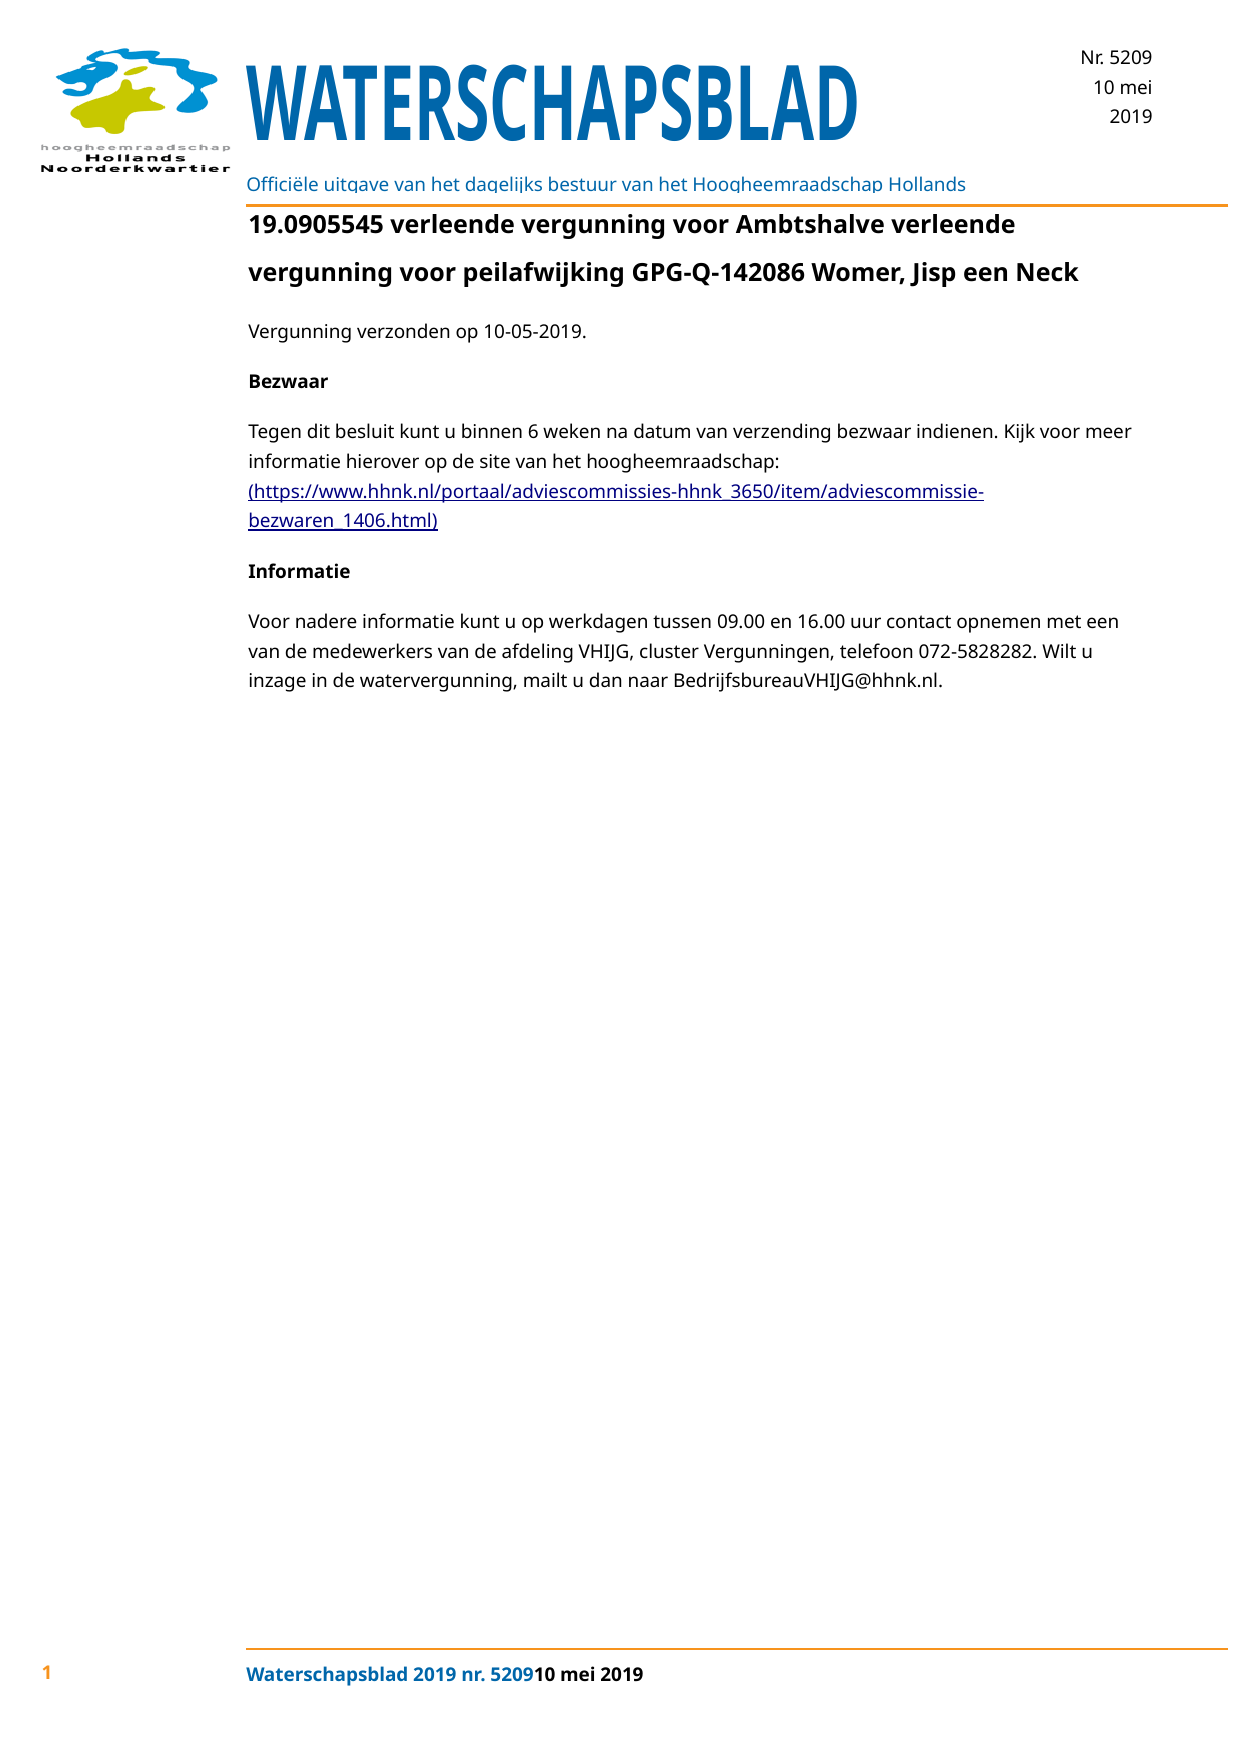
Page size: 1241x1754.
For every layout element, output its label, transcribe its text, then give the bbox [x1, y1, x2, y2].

text Tegen dit besluit kunt u binnen 6 weken na datum van verzending bezwaar indienen. Kijk voor meer informatie hierover op de site van het hoogheemraadschap: (https://www.hhnk.nl/portaal/adviescommissies-hhnk_3650/item/adviescommissie-bezwaren_1406.html) [248, 419, 1152, 533]
text Voor nadere informatie kunt u op werkdagen tussen 09.00 en 16.00 uur contact opnemen met een van de medewerkers van de afdeling VHIJG, cluster Vergunningen, telefoon 072-5828282. Wilt u inzage in de watervergunning, mailt u dan naar BedrijfsbureauVHIJG@hhnk.nl. [248, 608, 1152, 693]
text Vergunning verzonden op 10-05-2019. [248, 318, 1152, 344]
picture [41, 47, 231, 172]
text Bezwaar [248, 368, 1152, 394]
text 19.0905545 verleende vergunning voor Ambtshalve verleende vergunning voor peilafwijking GPG-Q-142086 Womer, Jisp een Neck [248, 207, 1152, 288]
text Informatie [248, 558, 1152, 584]
